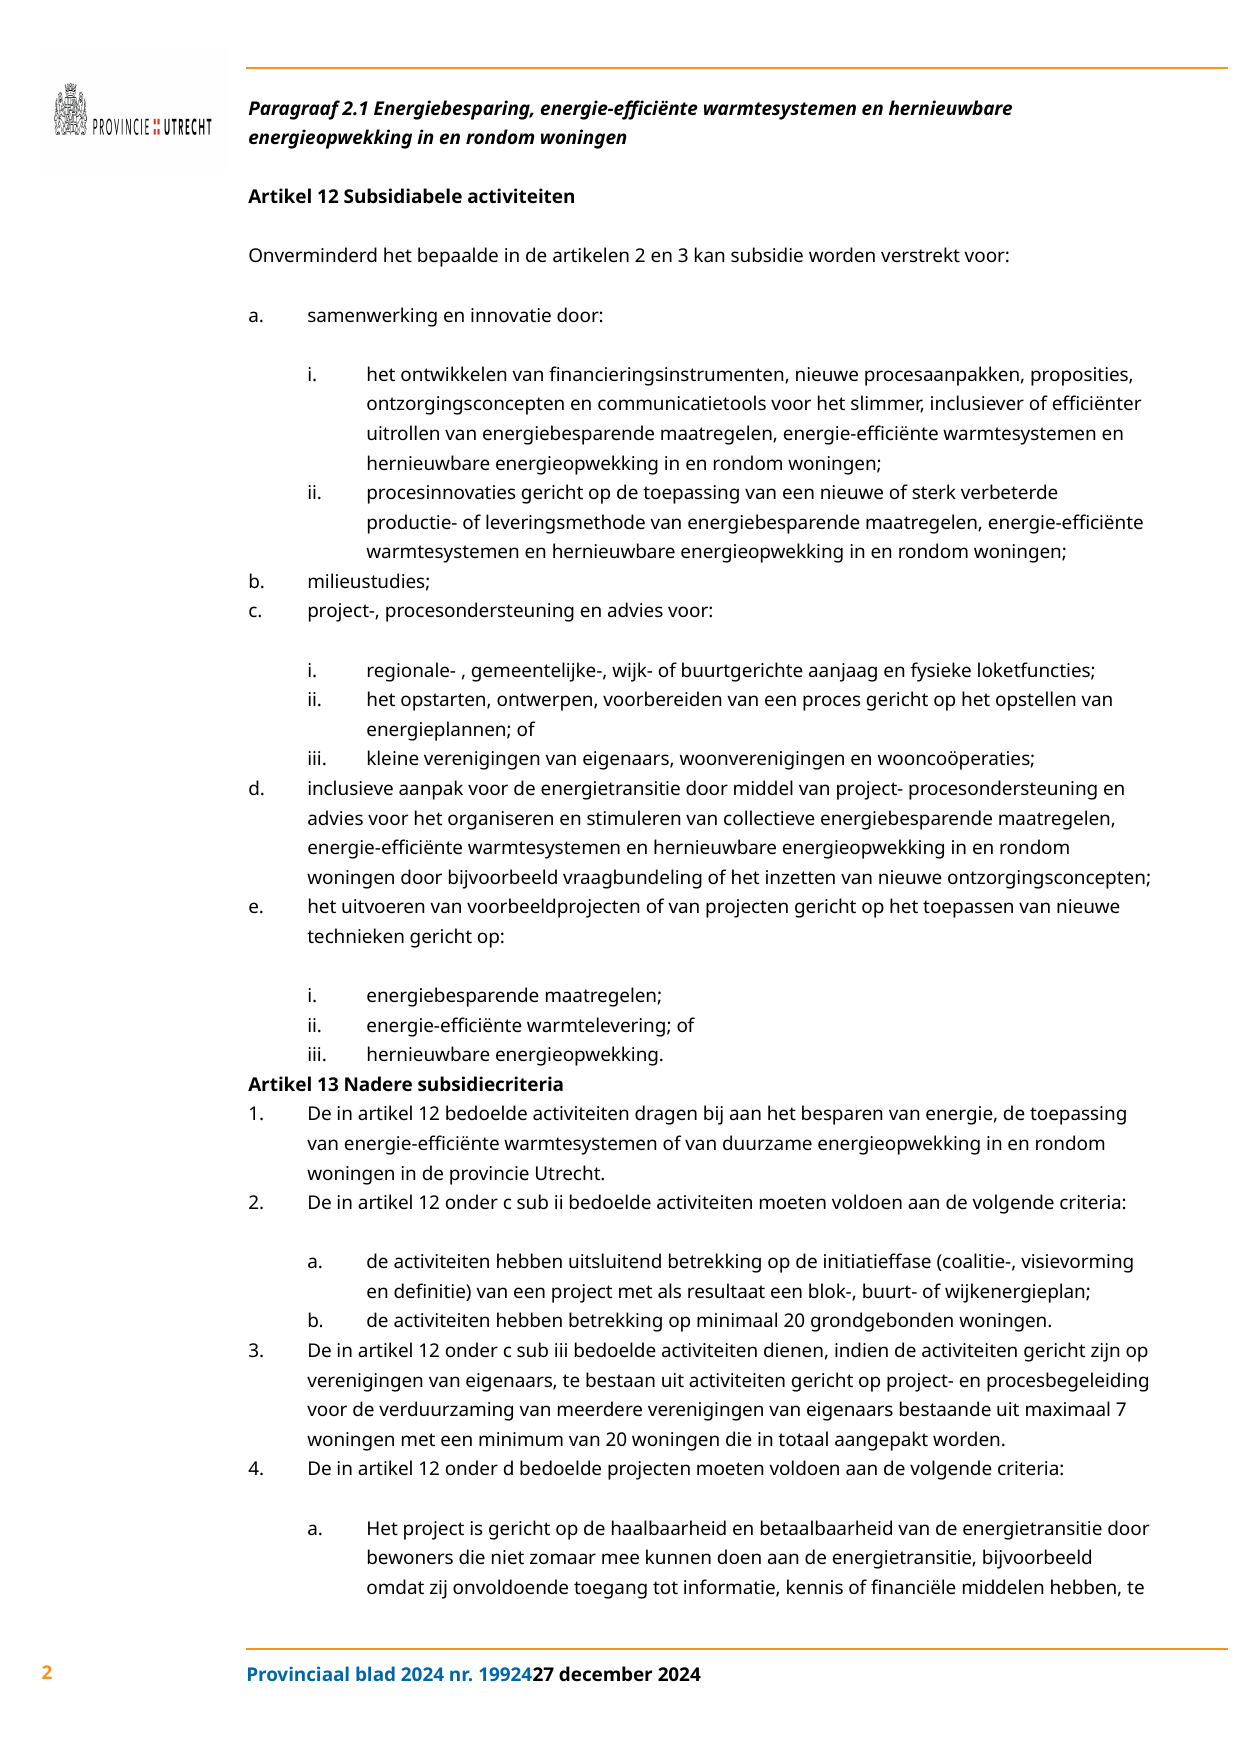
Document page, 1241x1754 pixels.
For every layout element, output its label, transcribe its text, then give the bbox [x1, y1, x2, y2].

list procesinnovaties gericht op de toepassing van een nieuwe of sterk verbeterde productie- of leveringsmethode van energiebesparende maatregelen, energie-efficiënte warmtesystemen en hernieuwbare energieopwekking in en rondom woningen; [307, 479, 1152, 564]
list samenwerking en innovatie door: [248, 302, 1152, 328]
list project-, procesondersteuning en advies voor: [248, 598, 1152, 623]
list het opstarten, ontwerpen, voorbereiden van een proces gericht op het opstellen van energieplannen; of [307, 686, 1152, 742]
list De in artikel 12 onder d bedoelde projecten moeten voldoen aan de volgende criteria: [248, 1456, 1152, 1481]
list het uitvoeren van voorbeeldprojecten of van projecten gericht op het toepassen van nieuwe technieken gericht op: [248, 893, 1152, 949]
picture [41, 47, 231, 172]
list energiebesparende maatregelen; [307, 982, 1152, 1008]
list hernieuwbare energieopwekking. [307, 1041, 1152, 1067]
text Artikel 12 Subsidiabele activiteiten [248, 183, 1152, 209]
list de activiteiten hebben betrekking op minimaal 20 grondgebonden woningen. [307, 1308, 1152, 1333]
list de activiteiten hebben uitsluitend betrekking op de initiatieffase (coalitie-, visievorming en definitie) van een project met als resultaat een blok-, buurt- of wijkenergieplan; [307, 1248, 1152, 1304]
text Paragraaf 2.1 Energiebesparing, energie-efficiënte warmtesystemen en hernieuwbare energieopwekking in en rondom woningen [248, 95, 1152, 150]
list milieustudies; [248, 568, 1152, 594]
list energie-efficiënte warmtelevering; of [307, 1012, 1152, 1038]
list De in artikel 12 bedoelde activiteiten dragen bij aan het besparen van energie, de toepassing van energie-efficiënte warmtesystemen of van duurzame energieopwekking in en rondom woningen in de provincie Utrecht. [248, 1101, 1152, 1186]
list inclusieve aanpak voor de energietransitie door middel van project- procesondersteuning en advies voor het organiseren en stimuleren van collectieve energiebesparende maatregelen, energie-efficiënte warmtesystemen en hernieuwbare energieopwekking in en rondom woningen door bijvoorbeeld vraagbundeling of het inzetten van nieuwe ontzorgingsconcepten; [248, 775, 1152, 890]
text Onverminderd het bepaalde in de artikelen 2 en 3 kan subsidie worden verstrekt voor: [248, 243, 1152, 268]
list regionale- , gemeentelijke-, wijk- of buurtgerichte aanjaag en fysieke loketfuncties; [307, 657, 1152, 683]
list kleine verenigingen van eigenaars, woonverenigingen en wooncoöperaties; [307, 746, 1152, 771]
list De in artikel 12 onder c sub ii bedoelde activiteiten moeten voldoen aan de volgende criteria: [248, 1189, 1152, 1215]
list De in artikel 12 onder c sub iii bedoelde activiteiten dienen, indien de activiteiten gericht zijn op verenigingen van eigenaars, te bestaan uit activiteiten gericht op project- en procesbegeleiding voor de verduurzaming van meerdere verenigingen van eigenaars bestaande uit maximaal 7 woningen met een minimum van 20 woningen die in totaal aangepakt worden. [248, 1337, 1152, 1452]
text Artikel 13 Nadere subsidiecriteria [248, 1071, 1152, 1097]
list het ontwikkelen van financieringsinstrumenten, nieuwe procesaanpakken, proposities, ontzorgingsconcepten en communicatietools voor het slimmer, inclusiever of efficiënter uitrollen van energiebesparende maatregelen, energie-efficiënte warmtesystemen en hernieuwbare energieopwekking in en rondom woningen; [307, 361, 1152, 476]
list Het project is gericht op de haalbaarheid en betaalbaarheid van de energietransitie door bewoners die niet zomaar mee kunnen doen aan de energietransitie, bijvoorbeeld omdat zij onvoldoende toegang tot informatie, kennis of financiële middelen hebben, te [307, 1515, 1152, 1600]
